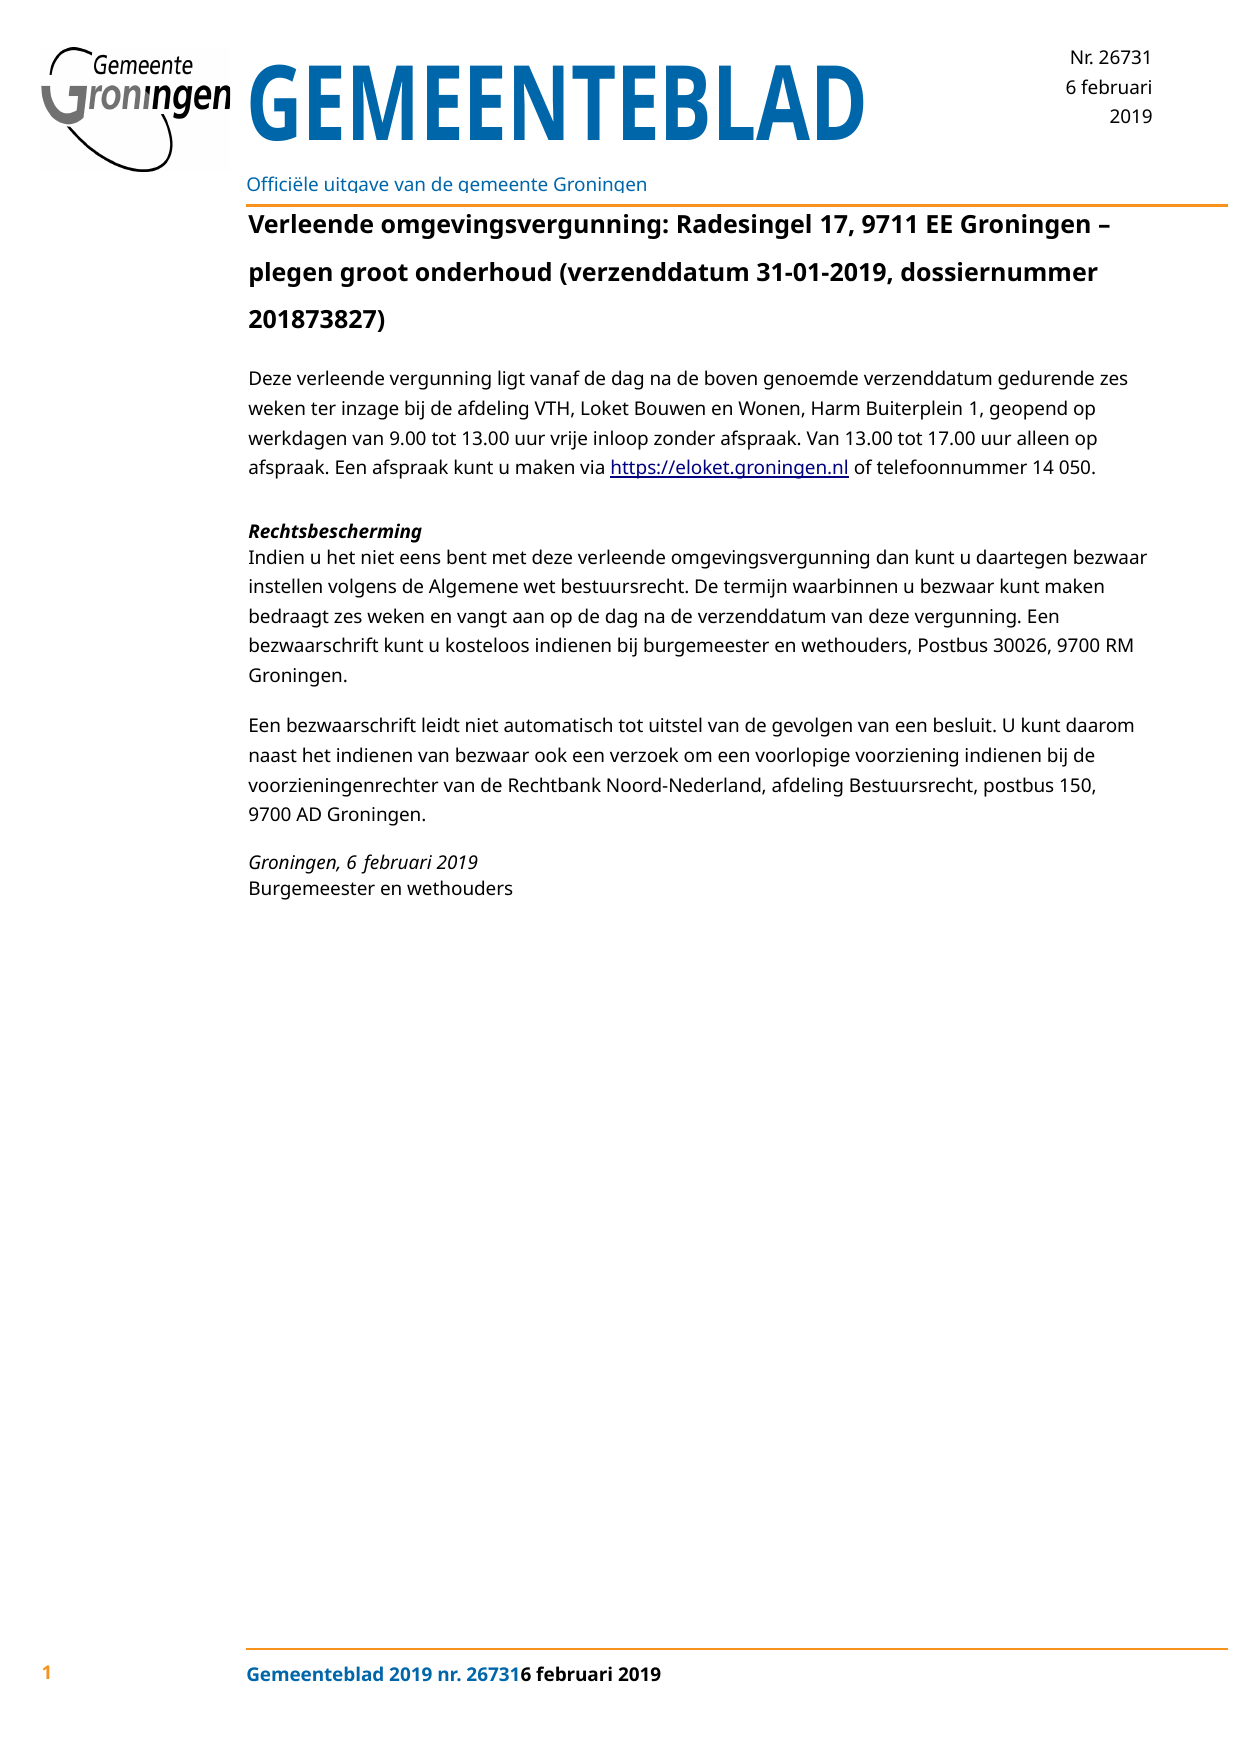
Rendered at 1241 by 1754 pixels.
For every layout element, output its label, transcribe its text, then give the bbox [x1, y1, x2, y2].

text Deze verleende vergunning ligt vanaf de dag na de boven genoemde verzenddatum gedurende zes weken ter inzage bij de afdeling VTH, Loket Bouwen en Wonen, Harm Buiterplein 1, geopend op werkdagen van 9.00 tot 13.00 uur vrije inloop zonder afspraak. Van 13.00 tot 17.00 uur alleen op afspraak. Een afspraak kunt u maken via https://eloket.groningen.nl of telefoonnummer 14 050. [248, 366, 1152, 480]
text Rechtsbescherming [248, 518, 1152, 544]
text Verleende omgevingsvergunning: Radesingel 17, 9711 EE Groningen – plegen groot onderhoud (verzenddatum 31-01-2019, dossiernummer 201873827) [248, 207, 1152, 336]
text Een bezwaarschrift leidt niet automatisch tot uitstel van de gevolgen van een besluit. U kunt daarom naast het indienen van bezwaar ook een verzoek om een voorlopige voorziening indienen bij de voorzieningenrechter van de Rechtbank Noord-Nederland, afdeling Bestuursrecht, postbus 150, 9700 AD Groningen. [248, 713, 1152, 827]
text Groningen, 6 februari 2019 [248, 849, 1152, 875]
text Indien u het niet eens bent met deze verleende omgevingsvergunning dan kunt u daartegen bezwaar instellen volgens de Algemene wet bestuursrecht. De termijn waarbinnen u bezwaar kunt maken bedraagt zes weken en vangt aan op de dag na de verzenddatum van deze vergunning. Een bezwaarschrift kunt u kosteloos indienen bij burgemeester en wethouders, Postbus 30026, 9700 RM Groningen. [248, 544, 1152, 688]
text Burgemeester en wethouders [248, 875, 1152, 901]
picture [41, 47, 231, 172]
